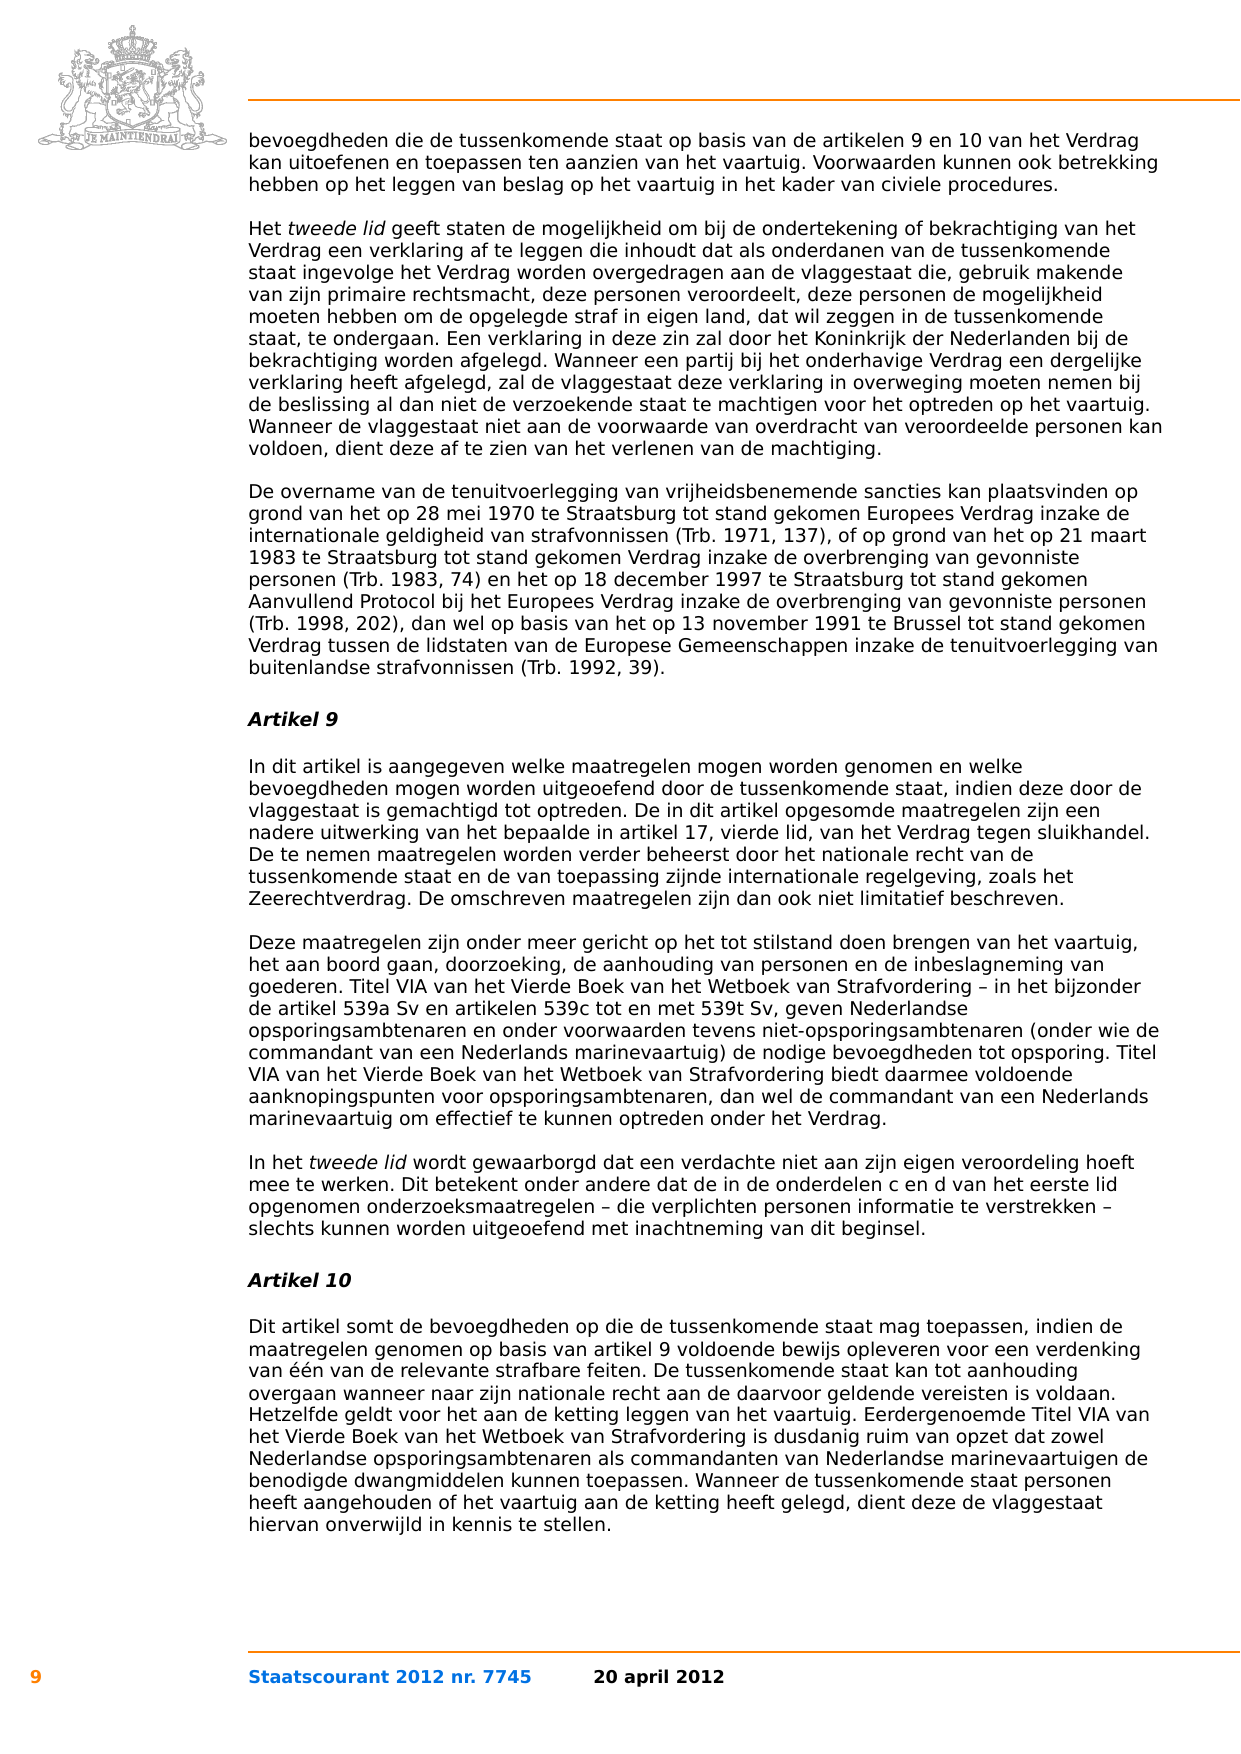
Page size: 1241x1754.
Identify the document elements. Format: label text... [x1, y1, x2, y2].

picture [38, 25, 227, 150]
text In dit artikel is aangegeven welke maatregelen mogen worden genomen en welke bevoegdheden mogen worden uitgeoefend door de tussenkomende staat, indien deze door de vlaggestaat is gemachtigd tot optreden. De in dit artikel opgesomde maatregelen zijn een nadere uitwerking van het bepaalde in artikel 17, vierde lid, van het Verdrag tegen sluikhandel. De te nemen maatregelen worden verder beheerst door het nationale recht van de tussenkomende staat en de van toepassing zijnde internationale regelgeving, zoals het Zeerechtverdrag. De omschreven maatregelen zijn dan ook niet limitatief beschreven. [248, 756, 1163, 910]
text Dit artikel somt de bevoegdheden op die de tussenkomende staat mag toepassen, indien de maatregelen genomen op basis van artikel 9 voldoende bewijs opleveren voor een verdenking van één van de relevante strafbare feiten. De tussenkomende staat kan tot aanhouding overgaan wanneer naar zijn nationale recht aan de daarvoor geldende vereisten is voldaan. Hetzelfde geldt voor het aan de ketting leggen van het vaartuig. Eerdergenoemde Titel VIA van het Vierde Boek van het Wetboek van Strafvordering is dusdanig ruim van opzet dat zowel Nederlandse opsporingsambtenaren als commandanten van Nederlandse marinevaartuigen de benodigde dwangmiddelen kunnen toepassen. Wanneer de tussenkomende staat personen heeft aangehouden of het vaartuig aan de ketting heeft gelegd, dient deze de vlaggestaat hiervan onverwijld in kennis te stellen. [248, 1316, 1163, 1536]
text De overname van de tenuitvoerlegging van vrijheidsbenemende sancties kan plaatsvinden op grond van het op 28 mei 1970 te Straatsburg tot stand gekomen Europees Verdrag inzake de internationale geldigheid van strafvonnissen (Trb. 1971, 137), of op grond van het op 21 maart 1983 te Straatsburg tot stand gekomen Verdrag inzake de overbrenging van gevonniste personen (Trb. 1983, 74) en het op 18 december 1997 te Straatsburg tot stand gekomen Aanvullend Protocol bij het Europees Verdrag inzake de overbrenging van gevonniste personen (Trb. 1998, 202), dan wel op basis van het op 13 november 1991 te Brussel tot stand gekomen Verdrag tussen de lidstaten van de Europese Gemeenschappen inzake de tenuitvoerlegging van buitenlandse strafvonnissen (Trb. 1992, 39). [248, 481, 1163, 679]
subtitle Artikel 9 [248, 709, 1163, 731]
text bevoegdheden die de tussenkomende staat op basis van de artikelen 9 en 10 van het Verdrag kan uitoefenen en toepassen ten aanzien van het vaartuig. Voorwaarden kunnen ook betrekking hebben op het leggen van beslag op het vaartuig in het kader van civiele procedures. [248, 130, 1163, 196]
text Het tweede lid geeft staten de mogelijkheid om bij de ondertekening of bekrachtiging van het Verdrag een verklaring af te leggen die inhoudt dat als onderdanen van de tussenkomende staat ingevolge het Verdrag worden overgedragen aan de vlaggestaat die, gebruik makende van zijn primaire rechtsmacht, deze personen veroordeelt, deze personen de mogelijkheid moeten hebben om de opgelegde straf in eigen land, dat wil zeggen in de tussenkomende staat, te ondergaan. Een verklaring in deze zin zal door het Koninkrijk der Nederlanden bij de bekrachtiging worden afgelegd. Wanneer een partij bij het onderhavige Verdrag een dergelijke verklaring heeft afgelegd, zal de vlaggestaat deze verklaring in overweging moeten nemen bij de beslissing al dan niet de verzoekende staat te machtigen voor het optreden op het vaartuig. Wanneer de vlaggestaat niet aan de voorwaarde van overdracht van veroordeelde personen kan voldoen, dient deze af te zien van het verlenen van de machtiging. [248, 218, 1163, 459]
subtitle Artikel 10 [248, 1269, 1163, 1291]
text In het tweede lid wordt gewaarborgd dat een verdachte niet aan zijn eigen veroordeling hoeft mee te werken. Dit betekent onder andere dat de in de onderdelen c en d van het eerste lid opgenomen onderzoeksmaatregelen – die verplichten personen informatie te verstrekken – slechts kunnen worden uitgeoefend met inachtneming van dit beginsel. [248, 1152, 1163, 1239]
text Deze maatregelen zijn onder meer gericht op het tot stilstand doen brengen van het vaartuig, het aan boord gaan, doorzoeking, de aanhouding van personen en de inbeslagneming van goederen. Titel VIA van het Vierde Boek van het Wetboek van Strafvordering – in het bijzonder de artikel 539a Sv en artikelen 539c tot en met 539t Sv, geven Nederlandse opsporingsambtenaren en onder voorwaarden tevens niet-opsporingsambtenaren (onder wie de commandant van een Nederlands marinevaartuig) de nodige bevoegdheden tot opsporing. Titel VIA van het Vierde Boek van het Wetboek van Strafvordering biedt daarmee voldoende aanknopingspunten voor opsporingsambtenaren, dan wel de commandant van een Nederlands marinevaartuig om effectief te kunnen optreden onder het Verdrag. [248, 932, 1163, 1130]
